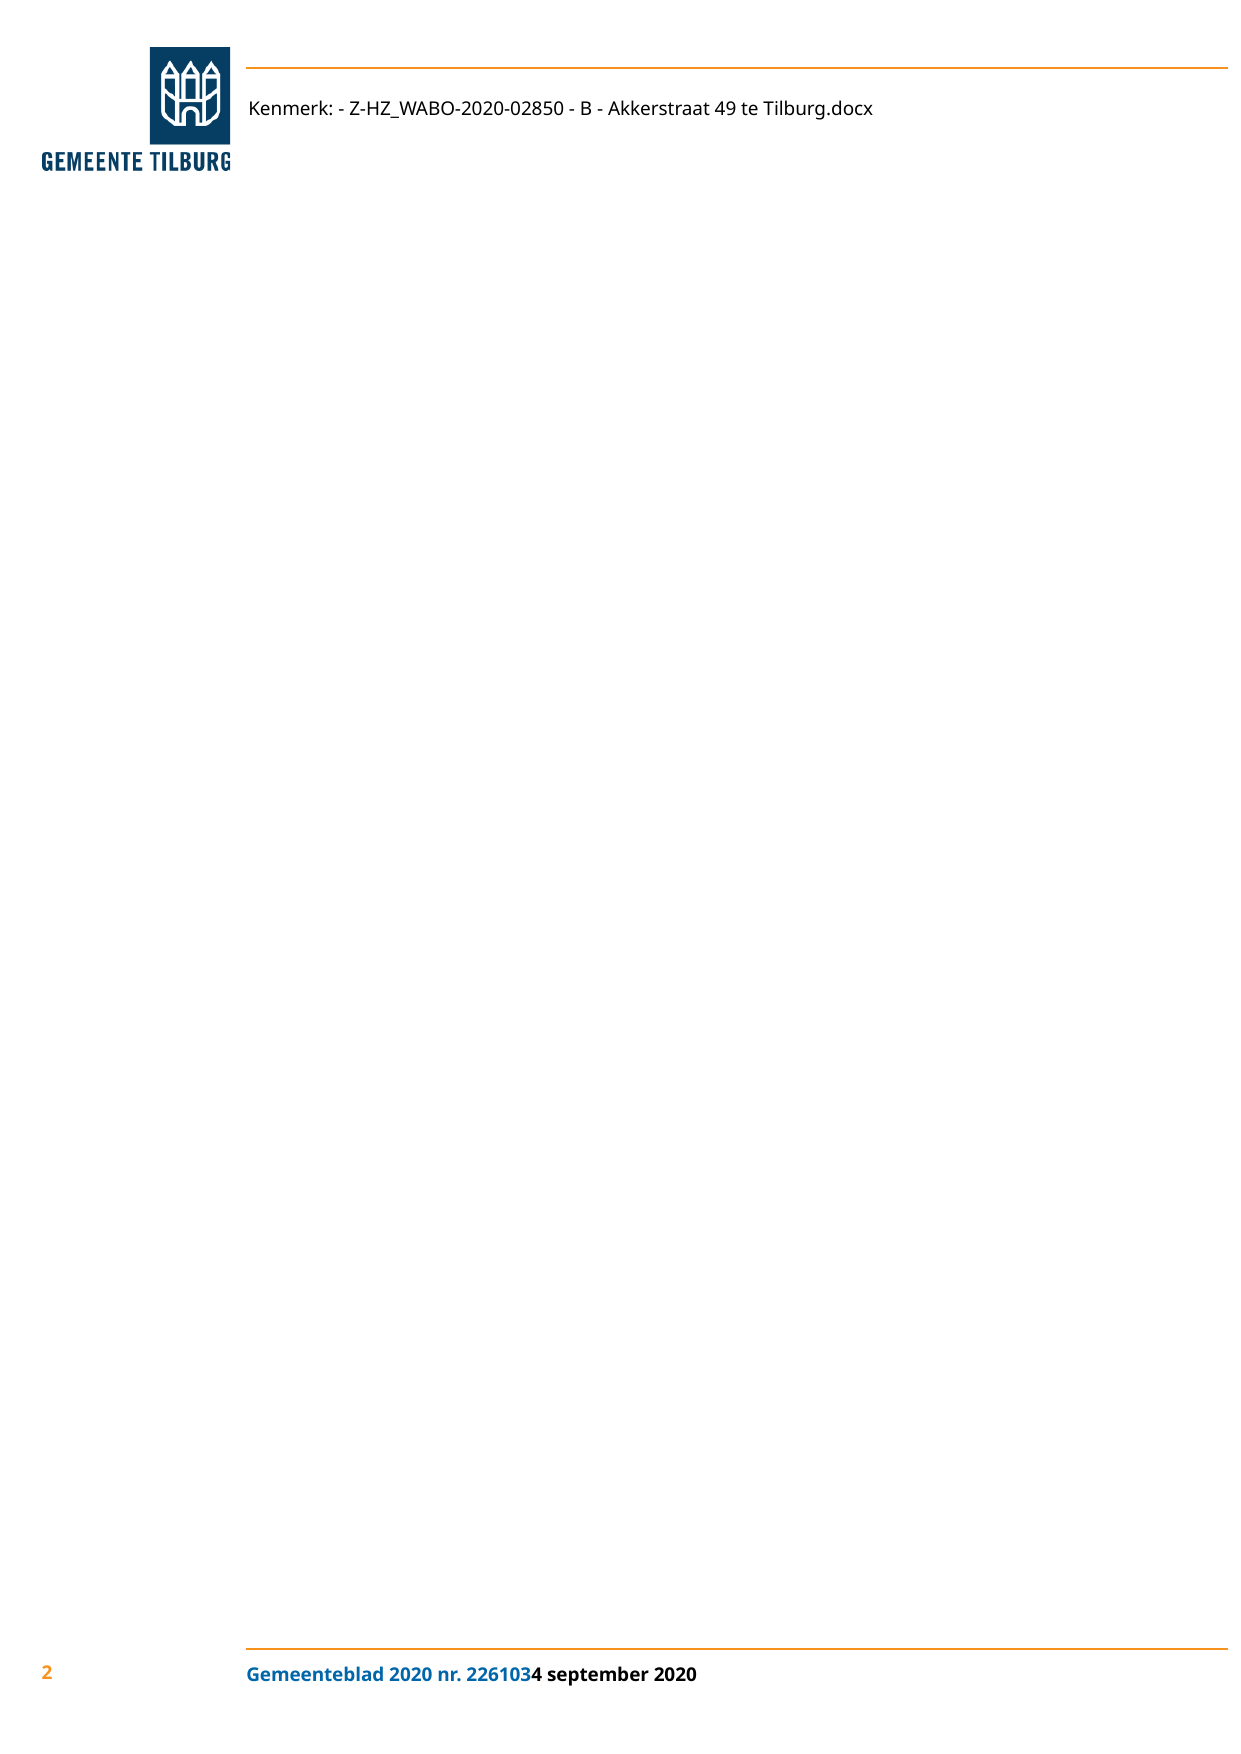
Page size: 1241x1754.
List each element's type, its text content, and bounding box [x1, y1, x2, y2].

picture [41, 47, 231, 172]
text Kenmerk: - Z-HZ_WABO-2020-02850 - B - Akkerstraat 49 te Tilburg.docx [248, 95, 1152, 121]
